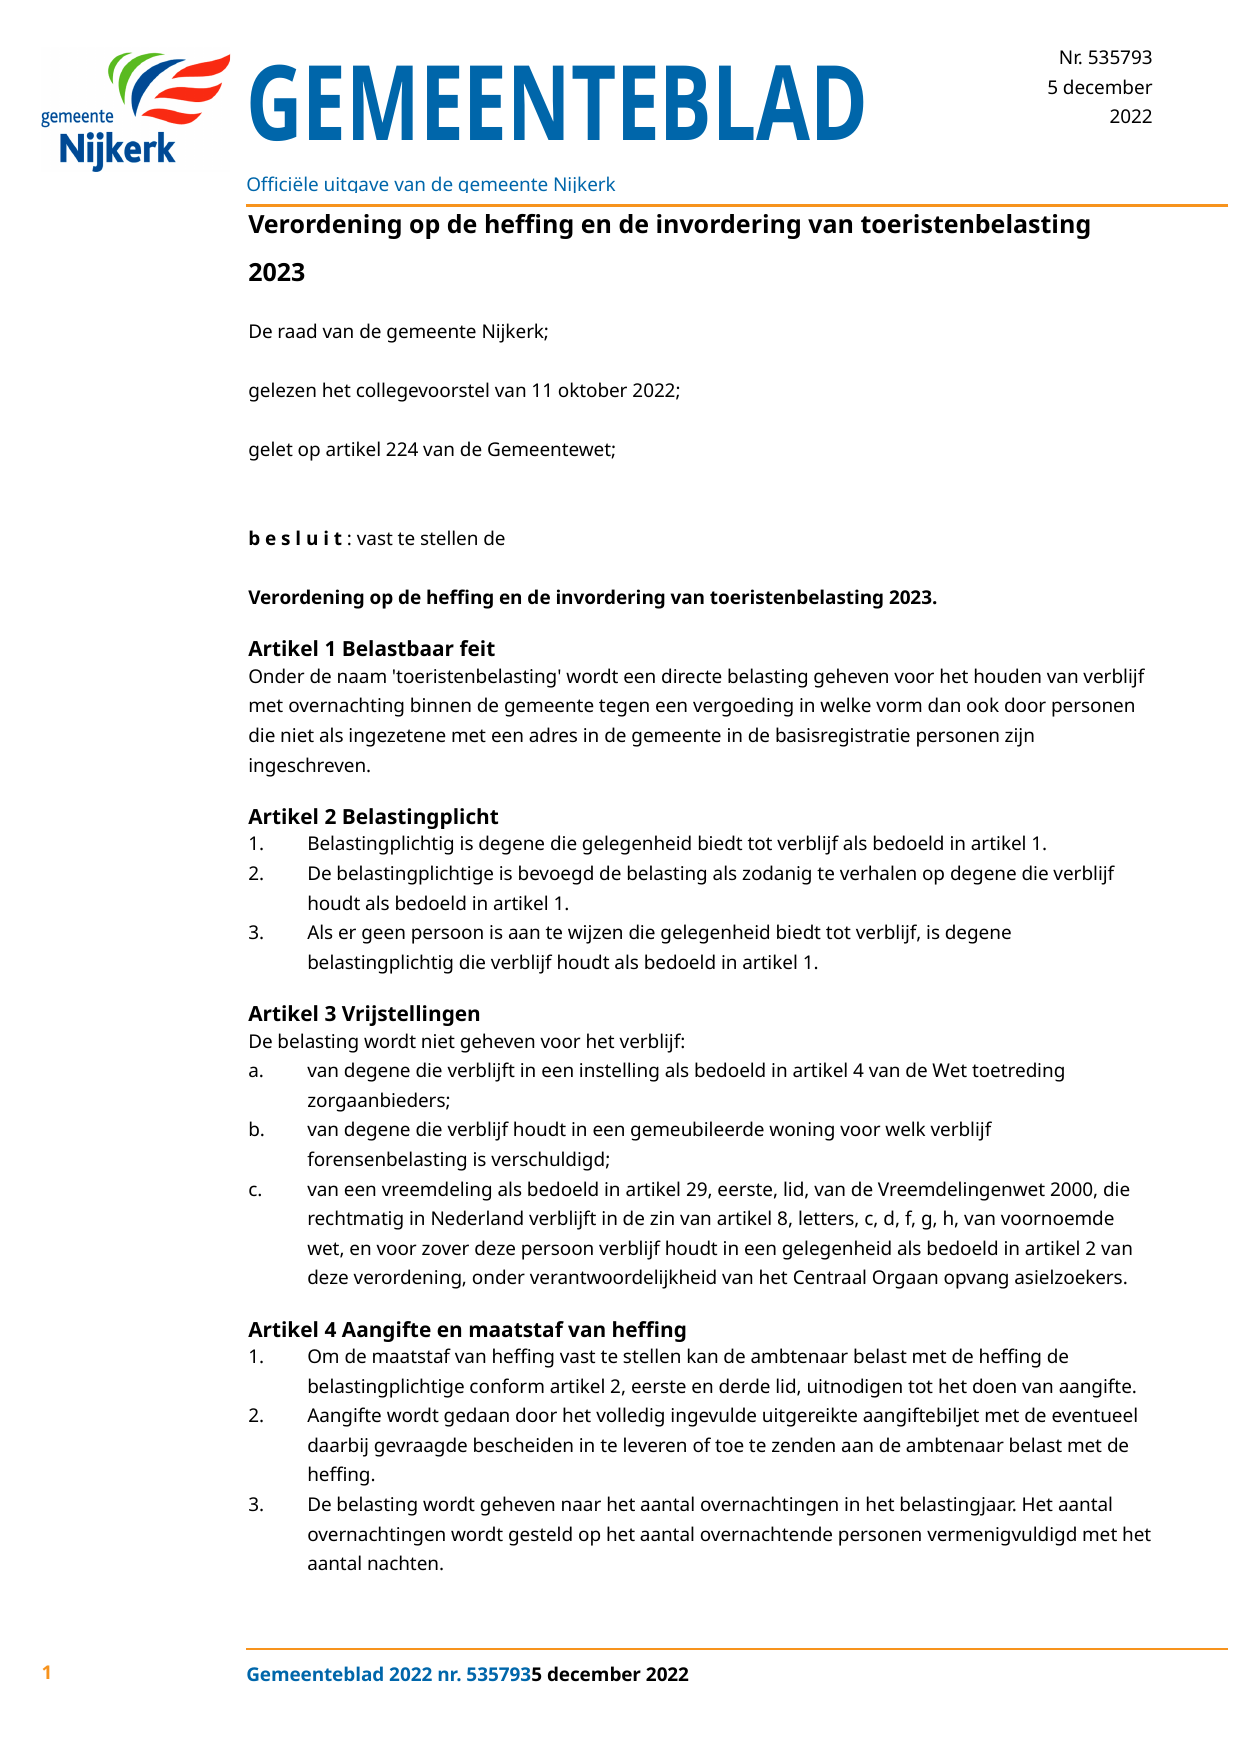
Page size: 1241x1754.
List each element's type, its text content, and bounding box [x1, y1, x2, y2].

list Aangifte wordt gedaan door het volledig ingevulde uitgereikte aangiftebiljet met de eventueel daarbij gevraagde bescheiden in te leveren of toe te zenden aan de ambtenaar belast met de heffing. [248, 1402, 1152, 1487]
picture [41, 47, 231, 172]
list Als er geen persoon is aan te wijzen die gelegenheid biedt tot verblijf, is degene belastingplichtig die verblijf houdt als bedoeld in artikel 1. [248, 919, 1152, 975]
text De belasting wordt niet geheven voor het verblijf: [248, 1028, 1152, 1053]
list Om de maatstaf van heffing vast te stellen kan de ambtenaar belast met de heffing de belastingplichtige conform artikel 2, eerste en derde lid, uitnodigen tot het doen van aangifte. [248, 1343, 1152, 1399]
text Artikel 2 Belastingplicht [248, 802, 1152, 831]
text b e s l u i t : vast te stellen de [248, 525, 1152, 551]
list van een vreemdeling als bedoeld in artikel 29, eerste, lid, van de Vreemdelingenwet 2000, die rechtmatig in Nederland verblijft in de zin van artikel 8, letters, c, d, f, g, h, van voornoemde wet, en voor zover deze persoon verblijf houdt in een gelegenheid als bedoeld in artikel 2 van deze verordening, onder verantwoordelijkheid van het Centraal Orgaan opvang asielzoekers. [248, 1176, 1152, 1290]
text Verordening op de heffing en de invordering van toeristenbelasting 2023 [248, 207, 1152, 288]
list van degene die verblijft in een instelling als bedoeld in artikel 4 van de Wet toetreding zorgaanbieders; [248, 1057, 1152, 1113]
text Artikel 1 Belastbaar feit [248, 634, 1152, 663]
text gelet op artikel 224 van de Gemeentewet; [248, 436, 1152, 462]
list van degene die verblijf houdt in een gemeubileerde woning voor welk verblijf forensenbelasting is verschuldigd; [248, 1117, 1152, 1172]
text Verordening op de heffing en de invordering van toeristenbelasting 2023. [248, 584, 1152, 610]
list De belastingplichtige is bevoegd de belasting als zodanig te verhalen op degene die verblijf houdt als bedoeld in artikel 1. [248, 860, 1152, 916]
text Artikel 3 Vrijstellingen [248, 999, 1152, 1028]
list De belasting wordt geheven naar het aantal overnachtingen in het belastingjaar. Het aantal overnachtingen wordt gesteld op het aantal overnachtende personen vermenigvuldigd met het aantal nachten. [248, 1491, 1152, 1576]
text gelezen het collegevoorstel van 11 oktober 2022; [248, 377, 1152, 403]
text De raad van de gemeente Nijkerk; [248, 318, 1152, 344]
list Belastingplichtig is degene die gelegenheid biedt tot verblijf als bedoeld in artikel 1. [248, 831, 1152, 856]
text Onder de naam 'toeristenbelasting' wordt een directe belasting geheven voor het houden van verblijf met overnachting binnen de gemeente tegen een vergoeding in welke vorm dan ook door personen die niet als ingezetene met een adres in de gemeente in de basisregistratie personen zijn ingeschreven. [248, 663, 1152, 777]
text Artikel 4 Aangifte en maatstaf van heffing [248, 1315, 1152, 1343]
